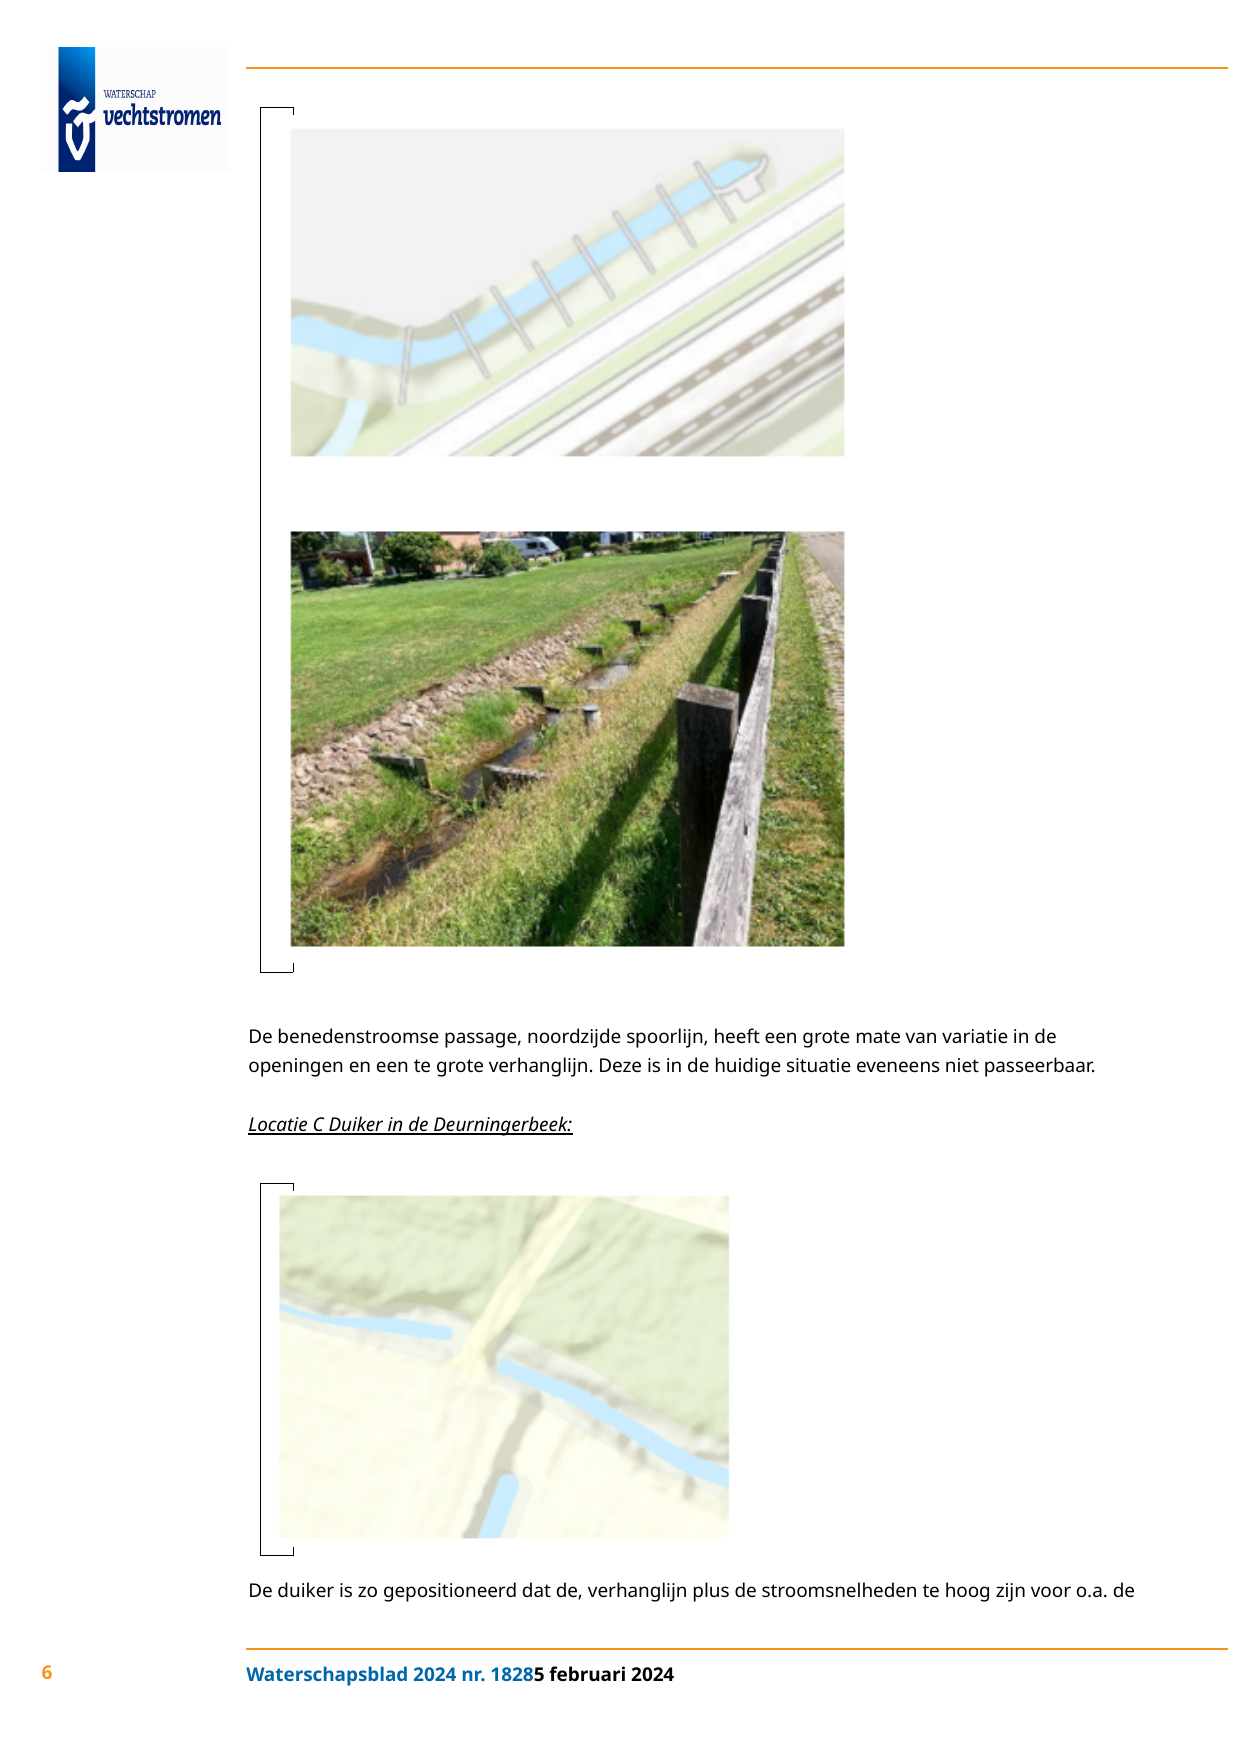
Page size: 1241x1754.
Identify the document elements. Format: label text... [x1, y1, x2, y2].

picture [41, 47, 231, 172]
text Locatie C Duiker in de Deurningerbeek: [248, 1112, 1152, 1137]
picture [268, 115, 859, 963]
picture [268, 1191, 741, 1547]
text De duiker is zo gepositioneerd dat de, verhanglijn plus de stroomsnelheden te hoog zijn voor o.a. de [248, 1577, 1152, 1603]
text De benedenstroomse passage, noordzijde spoorlijn, heeft een grote mate van variatie in de openingen en een te grote verhanglijn. Deze is in de huidige situatie eveneens niet passeerbaar. [248, 1023, 1152, 1078]
